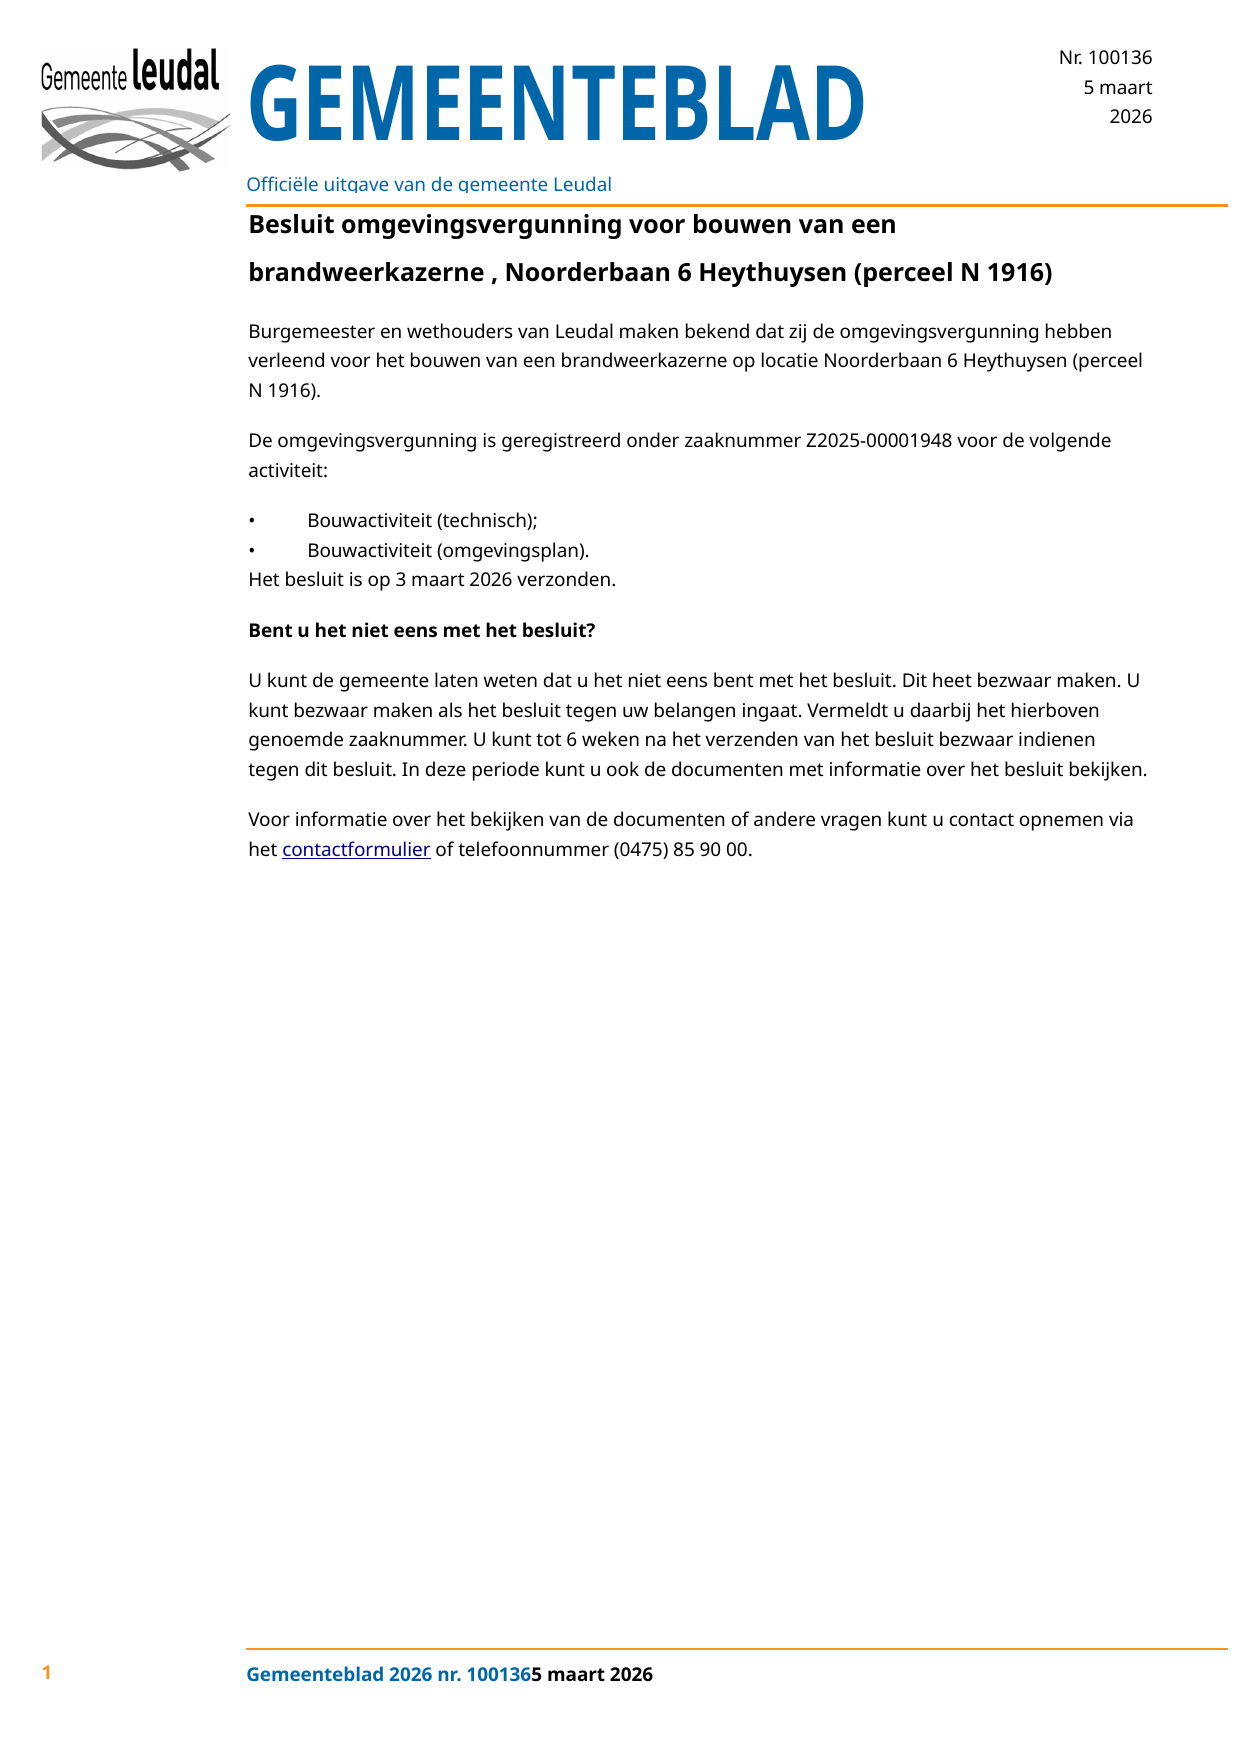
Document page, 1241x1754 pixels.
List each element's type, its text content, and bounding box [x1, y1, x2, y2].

picture [41, 47, 231, 172]
text Burgemeester en wethouders van Leudal maken bekend dat zij de omgevingsvergunning hebben verleend voor het bouwen van een brandweerkazerne op locatie Noorderbaan 6 Heythuysen (perceel N 1916). [248, 318, 1152, 403]
list Bouwactiviteit (technisch); [248, 507, 1152, 533]
text Voor informatie over het bekijken van de documenten of andere vragen kunt u contact opnemen via het contactformulier of telefoonnummer (0475) 85 90 00. [248, 807, 1152, 862]
text De omgevingsvergunning is geregistreerd onder zaaknummer Z2025-00001948 voor de volgende activiteit: [248, 427, 1152, 483]
list Bouwactiviteit (omgevingsplan). [248, 537, 1152, 563]
text Besluit omgevingsvergunning voor bouwen van een brandweerkazerne , Noorderbaan 6 Heythuysen (perceel N 1916) [248, 207, 1152, 288]
text Het besluit is op 3 maart 2026 verzonden. [248, 567, 1152, 592]
text Bent u het niet eens met het besluit? [248, 617, 1152, 643]
text U kunt de gemeente laten weten dat u het niet eens bent met het besluit. Dit heet bezwaar maken. U kunt bezwaar maken als het besluit tegen uw belangen ingaat. Vermeldt u daarbij het hierboven genoemde zaaknummer. U kunt tot 6 weken na het verzenden van het besluit bezwaar indienen tegen dit besluit. In deze periode kunt u ook de documenten met informatie over het besluit bekijken. [248, 667, 1152, 782]
